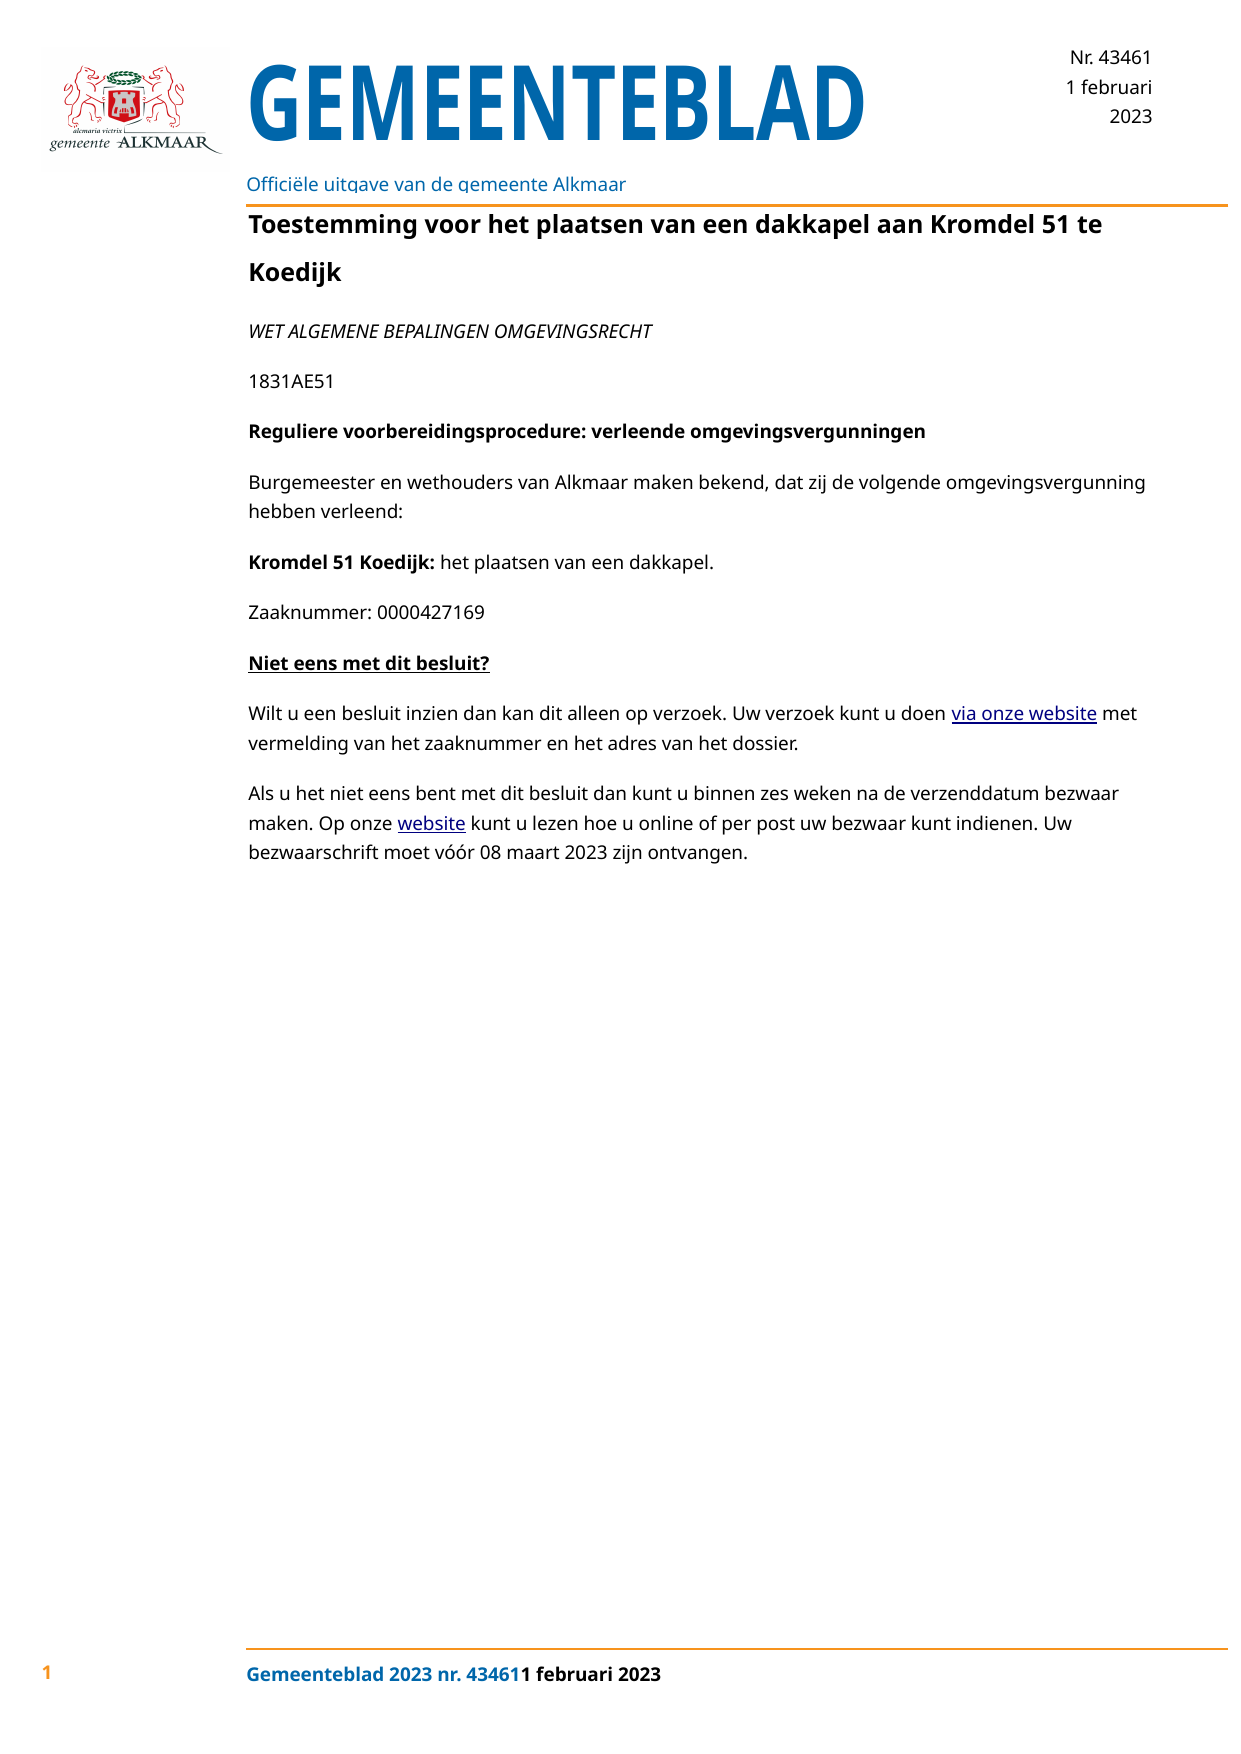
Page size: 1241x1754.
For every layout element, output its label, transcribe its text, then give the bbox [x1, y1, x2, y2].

text Reguliere voorbereidingsprocedure: verleende omgevingsvergunningen [248, 419, 1152, 444]
text Zaaknummer: 0000427169 [248, 599, 1152, 625]
text Toestemming voor het plaatsen van een dakkapel aan Kromdel 51 te Koedijk [248, 207, 1152, 288]
text 1831AE51 [248, 368, 1152, 394]
text Niet eens met dit besluit? [248, 650, 1152, 676]
text WET ALGEMENE BEPALINGEN OMGEVINGSRECHT [248, 318, 1152, 344]
text Burgemeester en wethouders van Alkmaar maken bekend, dat zij de volgende omgevingsvergunning hebben verleend: [248, 469, 1152, 524]
text Als u het niet eens bent met dit besluit dan kunt u binnen zes weken na de verzenddatum bezwaar maken. Op onze website kunt u lezen hoe u online of per post uw bezwaar kunt indienen. Uw bezwaarschrift moet vóór 08 maart 2023 zijn ontvangen. [248, 780, 1152, 865]
picture [41, 47, 231, 172]
text Wilt u een besluit inzien dan kan dit alleen op verzoek. Uw verzoek kunt u doen via onze website met vermelding van het zaaknummer en het adres van het dossier. [248, 700, 1152, 756]
text Kromdel 51 Koedijk: het plaatsen van een dakkapel. [248, 549, 1152, 575]
